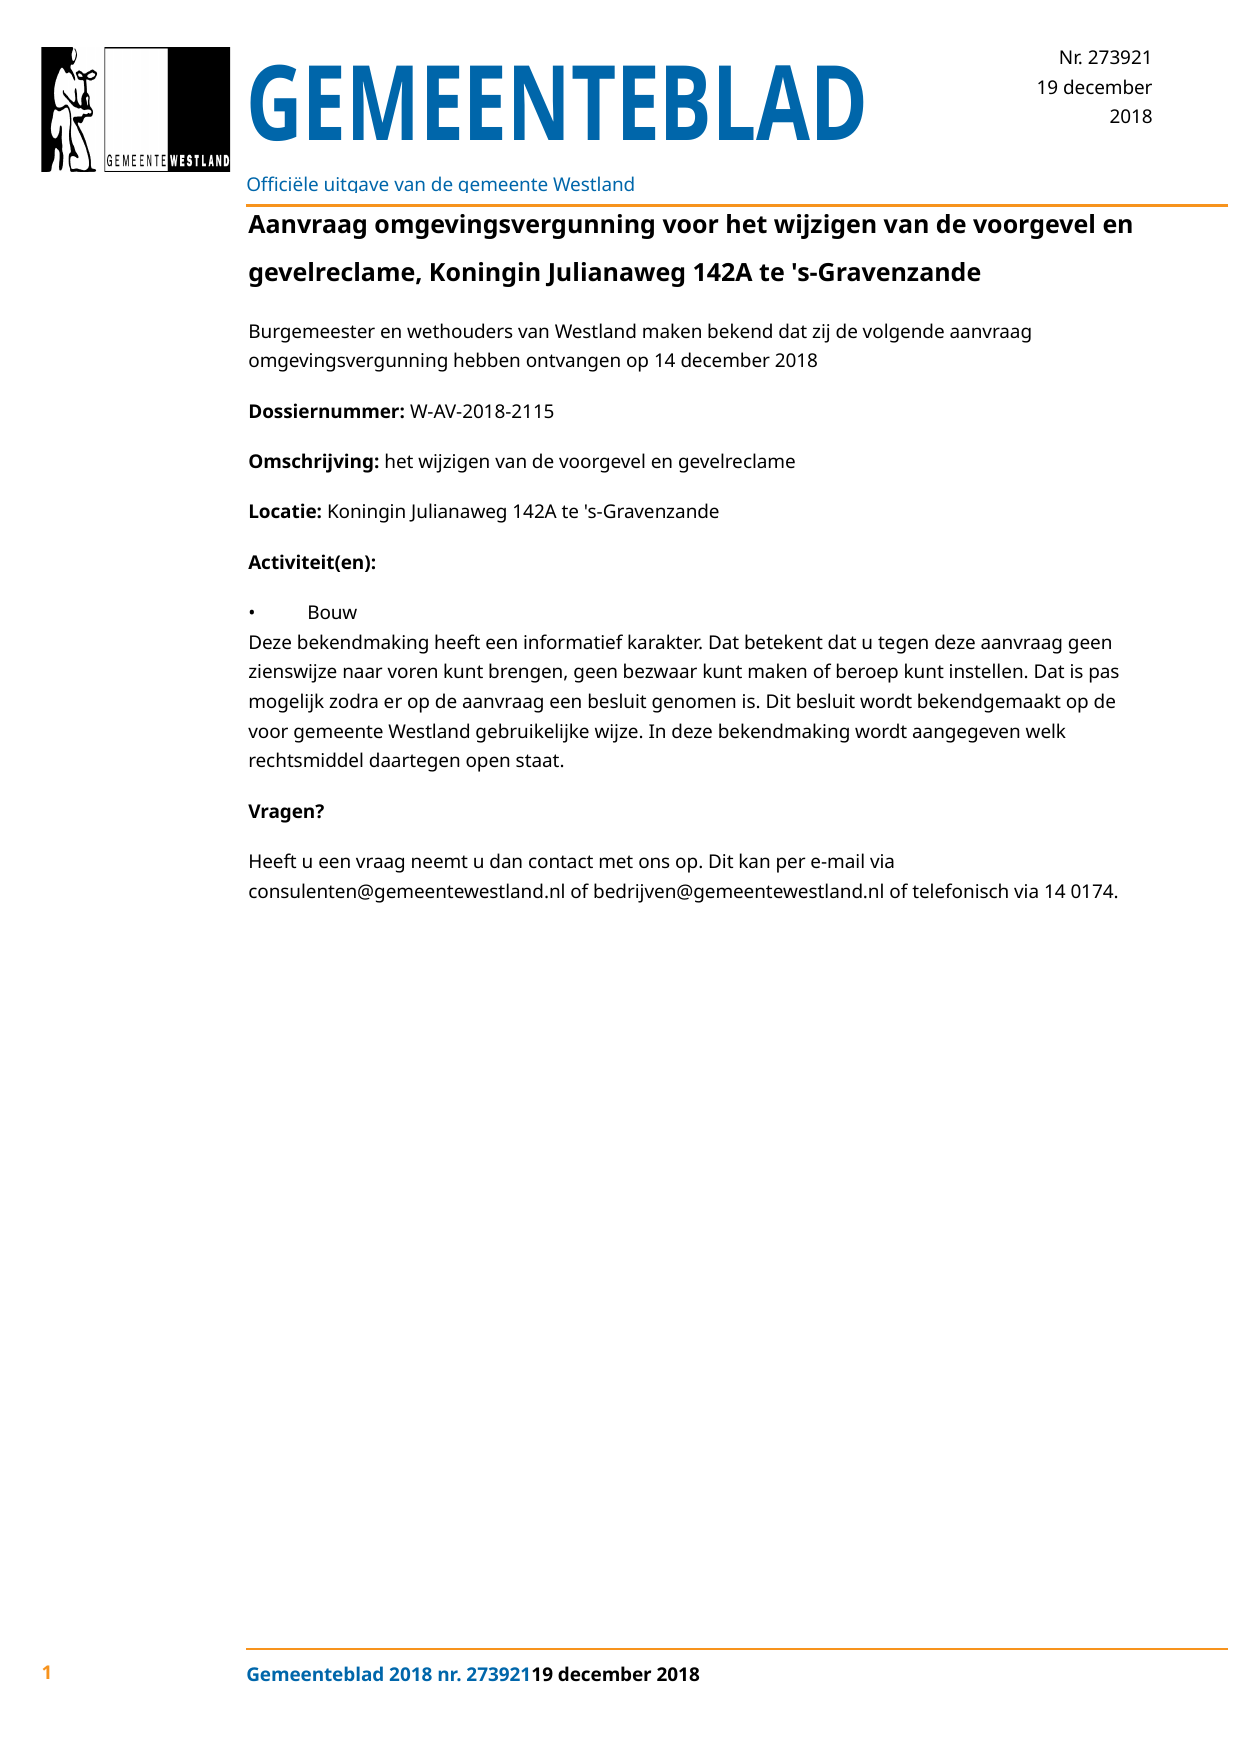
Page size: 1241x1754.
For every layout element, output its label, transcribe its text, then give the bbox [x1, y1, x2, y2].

text Deze bekendmaking heeft een informatief karakter. Dat betekent dat u tegen deze aanvraag geen zienswijze naar voren kunt brengen, geen bezwaar kunt maken of beroep kunt instellen. Dat is pas mogelijk zodra er op de aanvraag een besluit genomen is. Dit besluit wordt bekendgemaakt op de voor gemeente Westland gebruikelijke wijze. In deze bekendmaking wordt aangegeven welk rechtsmiddel daartegen open staat. [248, 629, 1152, 773]
text Aanvraag omgevingsvergunning voor het wijzigen van de voorgevel en gevelreclame, Koningin Julianaweg 142A te 's-Gravenzande [248, 207, 1152, 288]
text Burgemeester en wethouders van Westland maken bekend dat zij de volgende aanvraag omgevingsvergunning hebben ontvangen op 14 december 2018 [248, 318, 1152, 373]
text Dossiernummer: W-AV-2018-2115 [248, 398, 1152, 424]
list Bouw [248, 599, 1152, 625]
text Heeft u een vraag neemt u dan contact met ons op. Dit kan per e-mail via consulenten@gemeentewestland.nl of bedrijven@gemeentewestland.nl of telefonisch via 14 0174. [248, 848, 1152, 904]
text Omschrijving: het wijzigen van de voorgevel en gevelreclame [248, 448, 1152, 474]
text Locatie: Koningin Julianaweg 142A te 's-Gravenzande [248, 499, 1152, 524]
picture [41, 47, 231, 172]
text Vragen? [248, 798, 1152, 824]
text Activiteit(en): [248, 549, 1152, 575]
